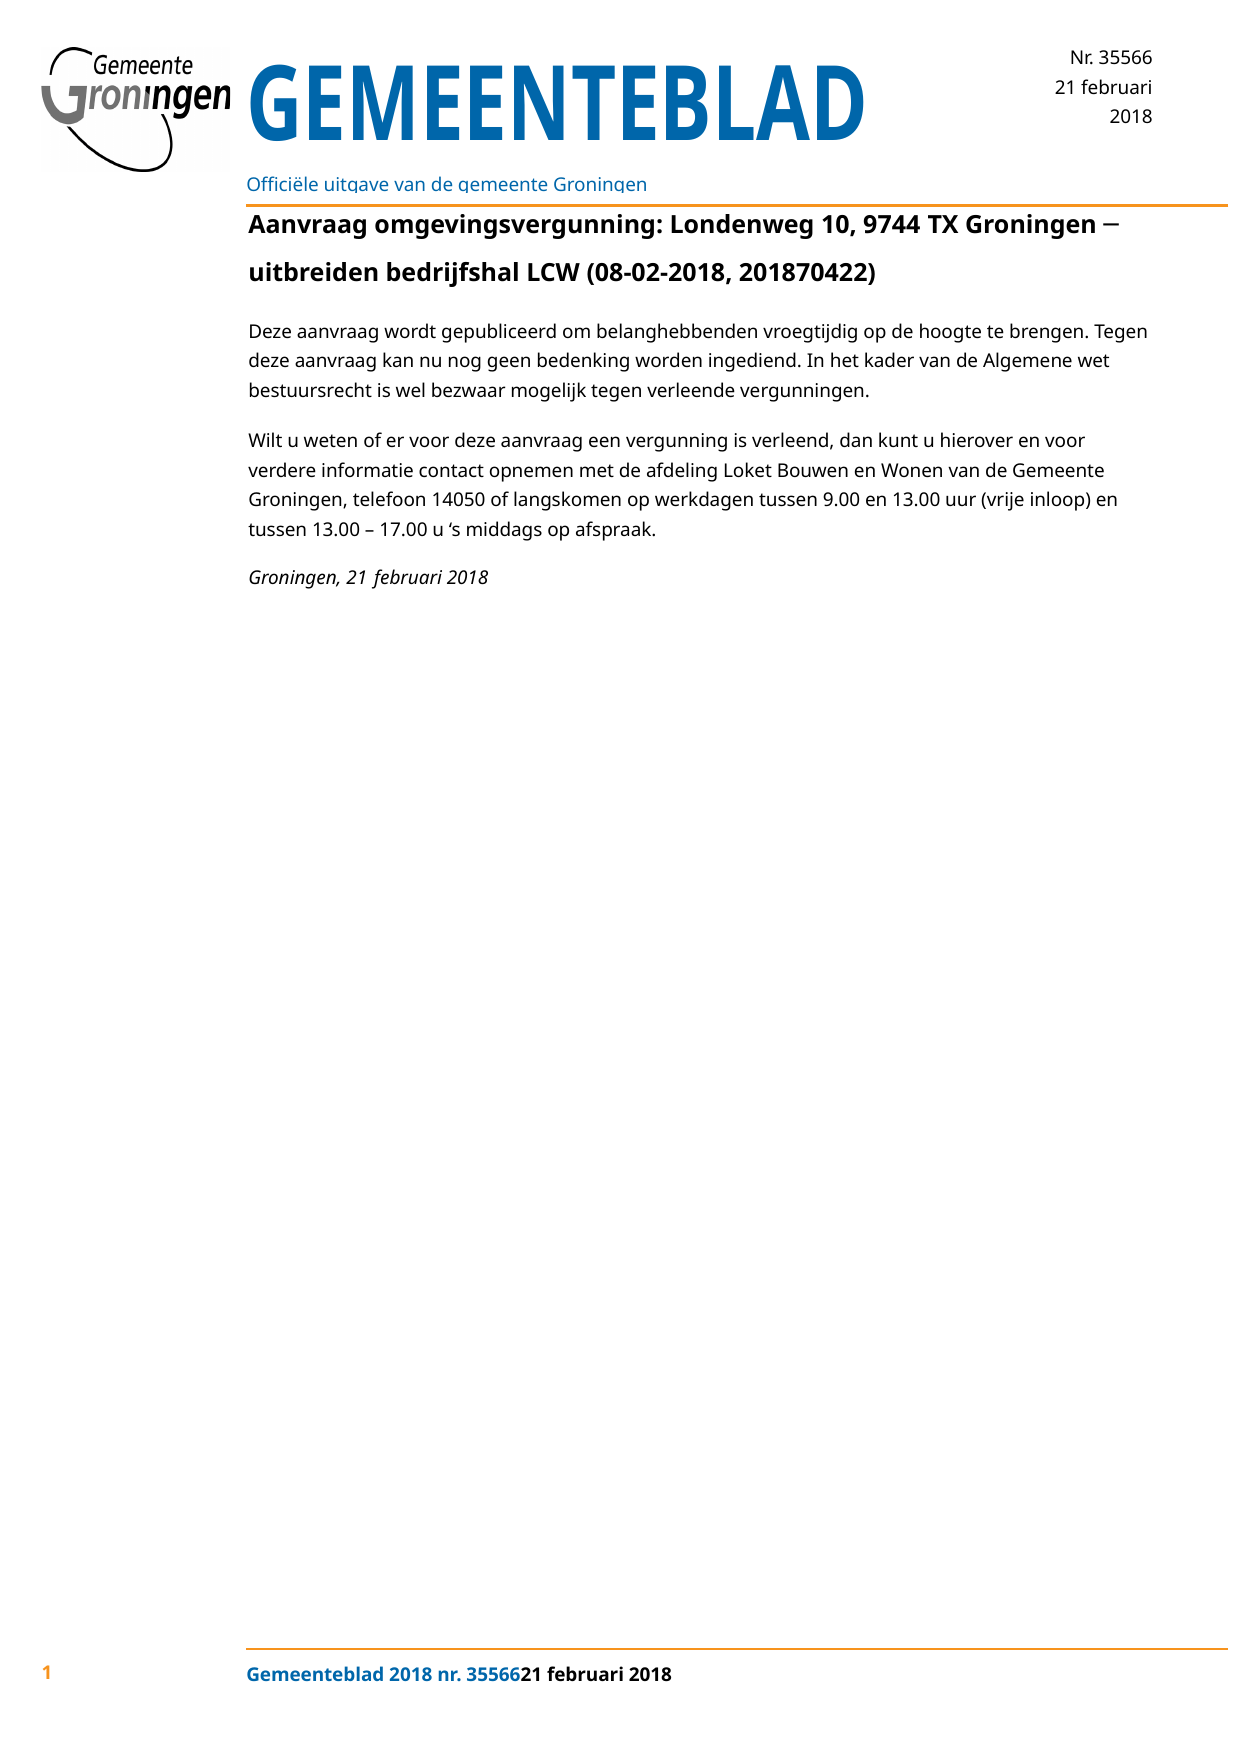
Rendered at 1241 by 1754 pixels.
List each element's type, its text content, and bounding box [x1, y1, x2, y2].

text Deze aanvraag wordt gepubliceerd om belanghebbenden vroegtijdig op de hoogte te brengen. Tegen deze aanvraag kan nu nog geen bedenking worden ingediend. In het kader van de Algemene wet bestuursrecht is wel bezwaar mogelijk tegen verleende vergunningen. [248, 318, 1152, 403]
text Wilt u weten of er voor deze aanvraag een vergunning is verleend, dan kunt u hierover en voor verdere informatie contact opnemen met de afdeling Loket Bouwen en Wonen van de Gemeente Groningen, telefoon 14050 of langskomen op werkdagen tussen 9.00 en 13.00 uur (vrije inloop) en tussen 13.00 – 17.00 u ‘s middags op afspraak. [248, 427, 1152, 542]
picture [41, 47, 231, 172]
text Aanvraag omgevingsvergunning: Londenweg 10, 9744 TX Groningen ─ uitbreiden bedrijfshal LCW (08-02-2018, 201870422) [248, 207, 1152, 288]
text Groningen, 21 februari 2018 [248, 564, 1152, 590]
